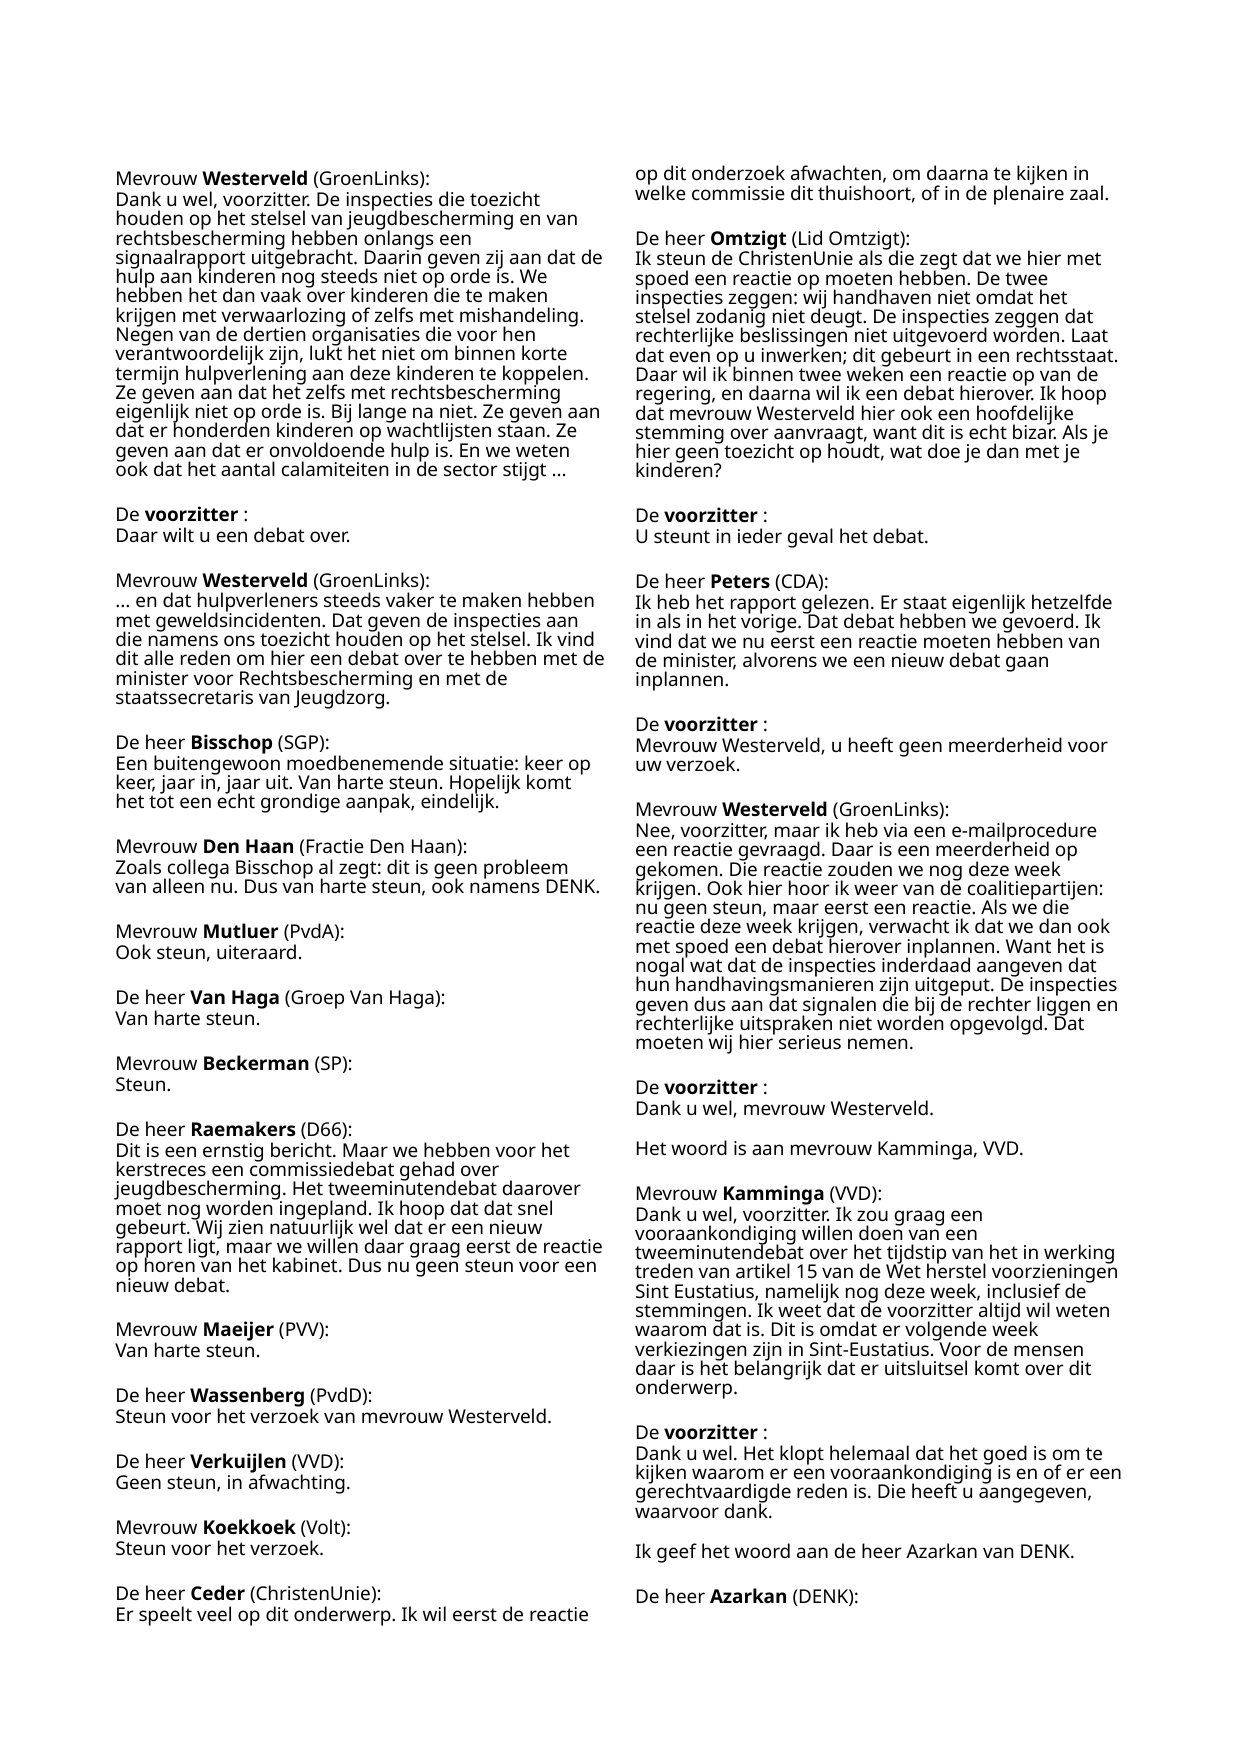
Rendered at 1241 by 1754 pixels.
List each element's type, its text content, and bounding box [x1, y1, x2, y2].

text Ik steun de ChristenUnie als die zegt dat we hier met spoed een reactie op moeten hebben. De twee inspecties zeggen: wij handhaven niet omdat het stelsel zodanig niet deugt. De inspecties zeggen dat rechterlijke beslissingen niet uitgevoerd worden. Laat dat even op u inwerken; dit gebeurt in een rechtsstaat. Daar wil ik binnen twee weken een reactie op van de regering, en daarna wil ik een debat hierover. Ik hoop dat mevrouw Westerveld hier ook een hoofdelijke stemming over aanvraagt, want dit is echt bizar. Als je hier geen toezicht op houdt, wat doe je dan met je kinderen? [635, 250, 1125, 482]
text De heer Raemakers (D66): [115, 1116, 605, 1142]
text Mevrouw Koekkoek (Volt): [115, 1514, 605, 1540]
text Van harte steun. [115, 1010, 605, 1029]
text Mevrouw Beckerman (SP): [115, 1050, 605, 1076]
text De voorzitter : [635, 502, 1125, 528]
text Mevrouw Den Haan (Fractie Den Haan): [115, 833, 605, 859]
text De heer Van Haga (Groep Van Haga): [115, 984, 605, 1010]
text op dit onderzoek afwachten, om daarna te kijken in welke commissie dit thuishoort, of in de plenaire zaal. [635, 165, 1125, 204]
text Mevrouw Kamminga (VVD): [635, 1180, 1125, 1206]
text Dank u wel, voorzitter. De inspecties die toezicht houden op het stelsel van jeugdbescherming en van rechtsbescherming hebben onlangs een signaalrapport uitgebracht. Daarin geven zij aan dat de hulp aan kinderen nog steeds niet op orde is. We hebben het dan vaak over kinderen die te maken krijgen met verwaarlozing of zelfs met mishandeling. Negen van de dertien organisaties die voor hen verantwoordelijk zijn, lukt het niet om binnen korte termijn hulpverlening aan deze kinderen te koppelen. Ze geven aan dat het zelfs met rechtsbescherming eigenlijk niet op orde is. Bij lange na niet. Ze geven aan dat er honderden kinderen op wachtlijsten staan. Ze geven aan dat er onvoldoende hulp is. En we weten ook dat het aantal calamiteiten in de sector stijgt ... [115, 191, 605, 480]
text De voorzitter : [635, 711, 1125, 737]
text Daar wilt u een debat over. [115, 527, 605, 546]
text Dank u wel, mevrouw Westerveld. [635, 1100, 1125, 1119]
text Dank u wel. Het klopt helemaal dat het goed is om te kijken waarom er een vooraankondiging is en of er een gerechtvaardigde reden is. Die heeft u aangegeven, waarvoor dank. [635, 1445, 1125, 1522]
text Mevrouw Westerveld (GroenLinks): [115, 165, 605, 191]
text Van harte steun. [115, 1342, 605, 1362]
text De heer Ceder (ChristenUnie): [115, 1580, 605, 1606]
text Geen steun, in afwachting. [115, 1474, 605, 1493]
text Een buitengewoon moedbenemende situatie: keer op keer, jaar in, jaar uit. Van harte steun. Hopelijk komt het tot een echt grondige aanpak, eindelijk. [115, 755, 605, 812]
text Het woord is aan mevrouw Kamminga, VVD. [635, 1140, 1125, 1159]
text Mevrouw Westerveld (GroenLinks): [115, 567, 605, 592]
text Zoals collega Bisschop al zegt: dit is geen probleem van alleen nu. Dus van harte steun, ook namens DENK. [115, 859, 605, 898]
text De voorzitter : [635, 1419, 1125, 1445]
text De heer Omtzigt (Lid Omtzigt): [635, 225, 1125, 250]
text Steun voor het verzoek. [115, 1540, 605, 1559]
text Er speelt veel op dit onderwerp. Ik wil eerst de reactie [115, 1606, 605, 1625]
text Ik geef het woord aan de heer Azarkan van DENK. [635, 1543, 1125, 1562]
text Ik heb het rapport gelezen. Er staat eigenlijk hetzelfde in als in het vorige. Dat debat hebben we gevoerd. Ik vind dat we nu eerst een reactie moeten hebben van de minister, alvorens we een nieuw debat gaan inplannen. [635, 594, 1125, 690]
text De heer Peters (CDA): [635, 568, 1125, 594]
text Mevrouw Mutluer (PvdA): [115, 918, 605, 944]
text Mevrouw Maeijer (PVV): [115, 1317, 605, 1342]
text Ook steun, uiteraard. [115, 944, 605, 963]
text De heer Wassenberg (PvdD): [115, 1382, 605, 1408]
text Dank u wel, voorzitter. Ik zou graag een vooraankondiging willen doen van een tweeminutendebat over het tijdstip van het in werking treden van artikel 15 van de Wet herstel voorzieningen Sint Eustatius, namelijk nog deze week, inclusief de stemmingen. Ik weet dat de voorzitter altijd wil weten waarom dat is. Dit is omdat er volgende week verkiezingen zijn in Sint-Eustatius. Voor de mensen daar is het belangrijk dat er uitsluitsel komt over dit onderwerp. [635, 1206, 1125, 1398]
text Steun voor het verzoek van mevrouw Westerveld. [115, 1408, 605, 1427]
text U steunt in ieder geval het debat. [635, 528, 1125, 547]
text Mevrouw Westerveld (GroenLinks): [635, 796, 1125, 822]
text ... en dat hulpverleners steeds vaker te maken hebben met geweldsincidenten. Dat geven de inspecties aan die namens ons toezicht houden op het stelsel. Ik vind dit alle reden om hier een debat over te hebben met de minister voor Rechtsbescherming en met de staatssecretaris van Jeugdzorg. [115, 592, 605, 708]
text De voorzitter : [115, 501, 605, 527]
text De heer Bisschop (SGP): [115, 729, 605, 755]
text Steun. [115, 1076, 605, 1095]
text De heer Verkuijlen (VVD): [115, 1448, 605, 1474]
text De voorzitter : [635, 1074, 1125, 1100]
text Mevrouw Westerveld, u heeft geen meerderheid voor uw verzoek. [635, 737, 1125, 776]
text De heer Azarkan (DENK): [635, 1583, 1125, 1609]
text Nee, voorzitter, maar ik heb via een e-mailprocedure een reactie gevraagd. Daar is een meerderheid op gekomen. Die reactie zouden we nog deze week krijgen. Ook hier hoor ik weer van de coalitiepartijen: nu geen steun, maar eerst een reactie. Als we die reactie deze week krijgen, verwacht ik dat we dan ook met spoed een debat hierover inplannen. Want het is nogal wat dat de inspecties inderdaad aangeven dat hun handhavingsmanieren zijn uitgeput. De inspecties geven dus aan dat signalen die bij de rechter liggen en rechterlijke uitspraken niet worden opgevolgd. Dat moeten wij hier serieus nemen. [635, 822, 1125, 1053]
text Dit is een ernstig bericht. Maar we hebben voor het kerstreces een commissiedebat gehad over jeugdbescherming. Het tweeminutendebat daarover moet nog worden ingepland. Ik hoop dat dat snel gebeurt. Wij zien natuurlijk wel dat er een nieuw rapport ligt, maar we willen daar graag eerst de reactie op horen van het kabinet. Dus nu geen steun voor een nieuw debat. [115, 1142, 605, 1296]
